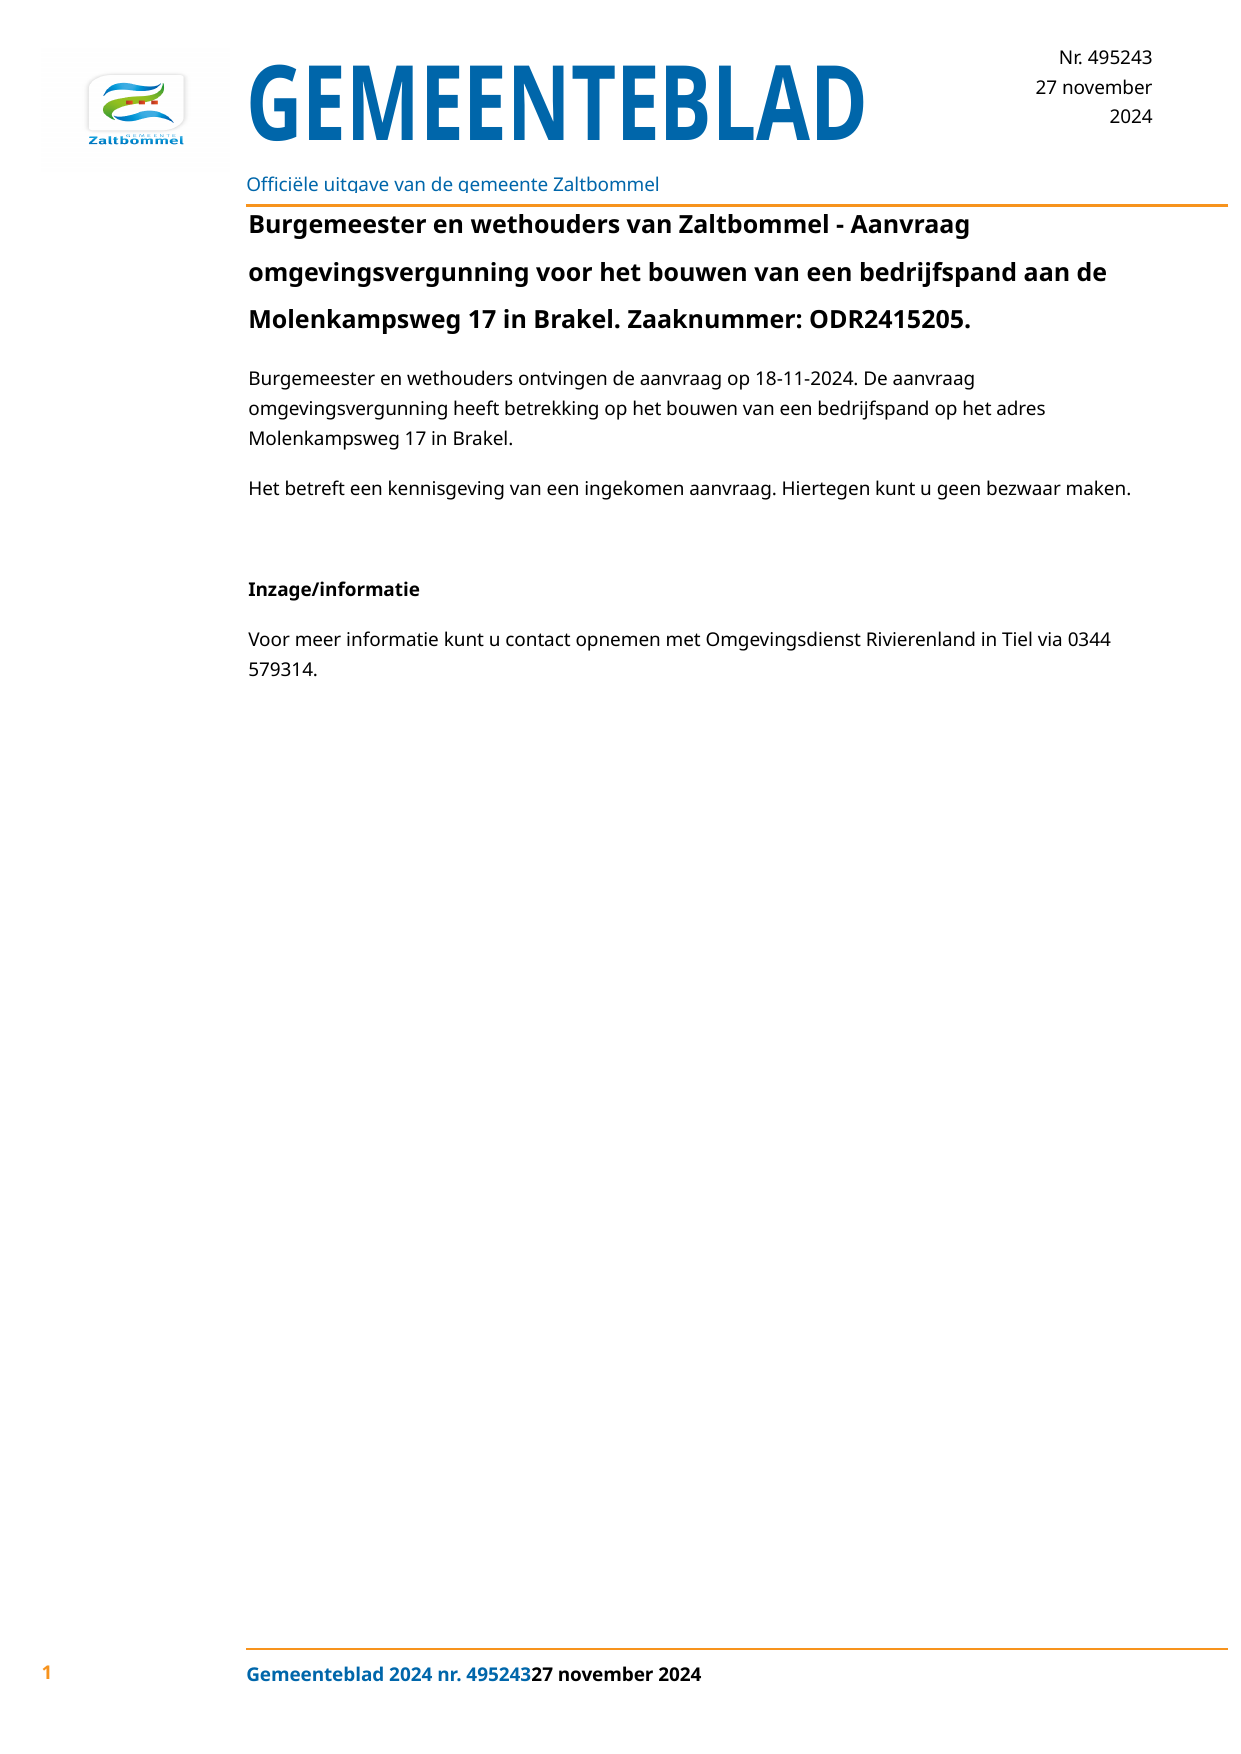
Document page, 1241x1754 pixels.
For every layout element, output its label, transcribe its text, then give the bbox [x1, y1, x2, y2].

text Inzage/informatie [248, 576, 1152, 602]
picture [41, 47, 231, 172]
text Burgemeester en wethouders ontvingen de aanvraag op 18-11-2024. De aanvraag omgevingsvergunning heeft betrekking op het bouwen van een bedrijfspand op het adres Molenkampsweg 17 in Brakel. [248, 366, 1152, 450]
text Burgemeester en wethouders van Zaltbommel - Aanvraag omgevingsvergunning voor het bouwen van een bedrijfspand aan de Molenkampsweg 17 in Brakel. Zaaknummer: ODR2415205. [248, 207, 1152, 336]
text Het betreft een kennisgeving van een ingekomen aanvraag. Hiertegen kunt u geen bezwaar maken. [248, 475, 1152, 501]
text Voor meer informatie kunt u contact opnemen met Omgevingsdienst Rivierenland in Tiel via 0344 579314. [248, 626, 1152, 682]
